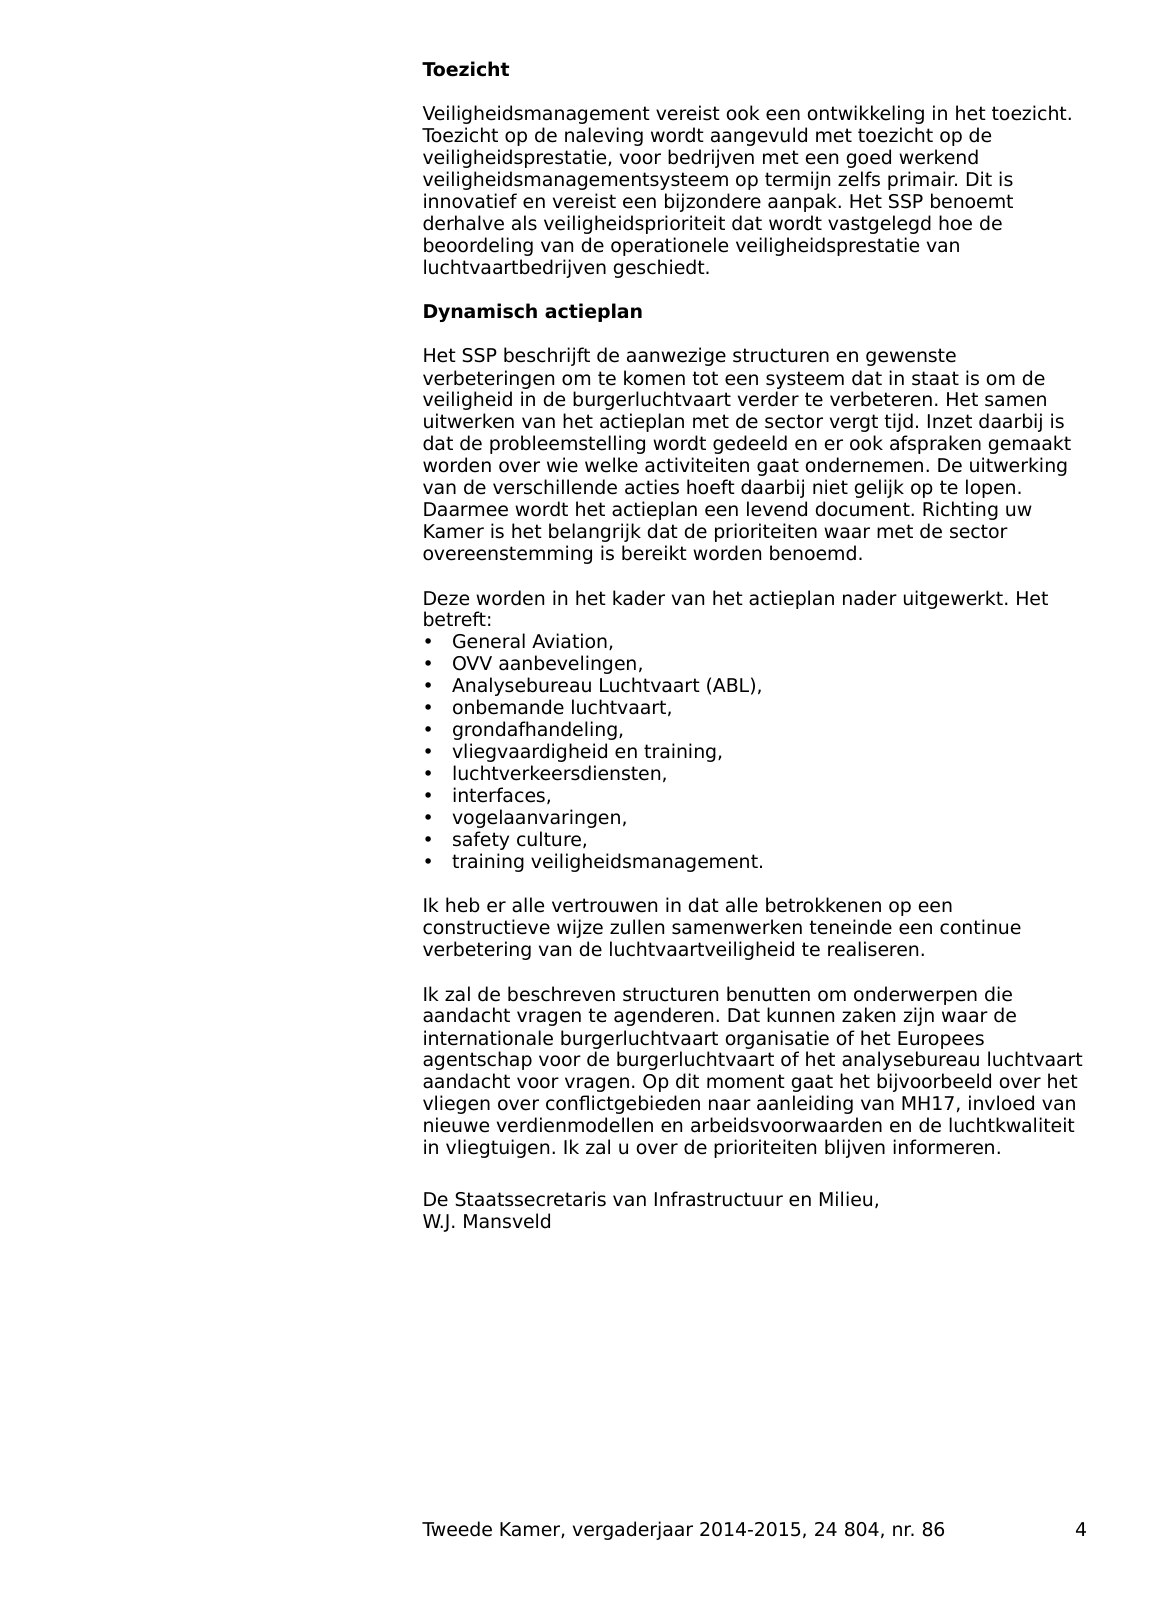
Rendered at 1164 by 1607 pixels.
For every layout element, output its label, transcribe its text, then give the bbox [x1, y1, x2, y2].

text • vliegvaardigheid en training, [422, 741, 1087, 763]
text • vogelaanvaringen, [422, 807, 1087, 829]
text Veiligheidsmanagement vereist ook een ontwikkeling in het toezicht. Toezicht op de naleving wordt aangevuld met toezicht op de veiligheidsprestatie, voor bedrijven met een goed werkend veiligheidsmanagementsysteem op termijn zelfs primair. Dit is innovatief en vereist een bijzondere aanpak. Het SSP benoemt derhalve als veiligheidsprioriteit dat wordt vastgelegd hoe de beoordeling van de operationele veiligheidsprestatie van luchtvaartbedrijven geschiedt. [422, 103, 1087, 279]
text Het SSP beschrijft de aanwezige structuren en gewenste verbeteringen om te komen tot een systeem dat in staat is om de veiligheid in de burgerluchtvaart verder te verbeteren. Het samen uitwerken van het actieplan met de sector vergt tijd. Inzet daarbij is dat de probleemstelling wordt gedeeld en er ook afspraken gemaakt worden over wie welke activiteiten gaat ondernemen. De uitwerking van de verschillende acties hoeft daarbij niet gelijk op te lopen. Daarmee wordt het actieplan een levend document. Richting uw Kamer is het belangrijk dat de prioriteiten waar met de sector overeenstemming is bereikt worden benoemd. [422, 345, 1087, 565]
text • training veiligheidsmanagement. [422, 851, 1087, 873]
text • interfaces, [422, 785, 1087, 807]
text • Analysebureau Luchtvaart (ABL), [422, 675, 1087, 697]
text • onbemande luchtvaart, [422, 697, 1087, 719]
text • grondafhandeling, [422, 719, 1087, 741]
text Deze worden in het kader van het actieplan nader uitgewerkt. Het betreft: [422, 587, 1087, 631]
text • General Aviation, [422, 631, 1087, 653]
text Ik heb er alle vertrouwen in dat alle betrokkenen op een constructieve wijze zullen samenwerken teneinde een continue verbetering van de luchtvaartveiligheid te realiseren. [422, 895, 1087, 961]
text • luchtverkeersdiensten, [422, 763, 1087, 785]
text • safety culture, [422, 829, 1087, 851]
subtitle Toezicht [422, 59, 1087, 81]
text De Staatssecretaris van Infrastructuur en Milieu, W.J. Mansveld [422, 1189, 1087, 1233]
text • OVV aanbevelingen, [422, 653, 1087, 675]
text Ik zal de beschreven structuren benutten om onderwerpen die aandacht vragen te agenderen. Dat kunnen zaken zijn waar de internationale burgerluchtvaart organisatie of het Europees agentschap voor de burgerluchtvaart of het analysebureau luchtvaart aandacht voor vragen. Op dit moment gaat het bijvoorbeeld over het vliegen over conflictgebieden naar aanleiding van MH17, invloed van nieuwe verdienmodellen en arbeidsvoorwaarden en de luchtkwaliteit in vliegtuigen. Ik zal u over de prioriteiten blijven informeren. [422, 983, 1087, 1159]
subtitle Dynamisch actieplan [422, 301, 1087, 323]
